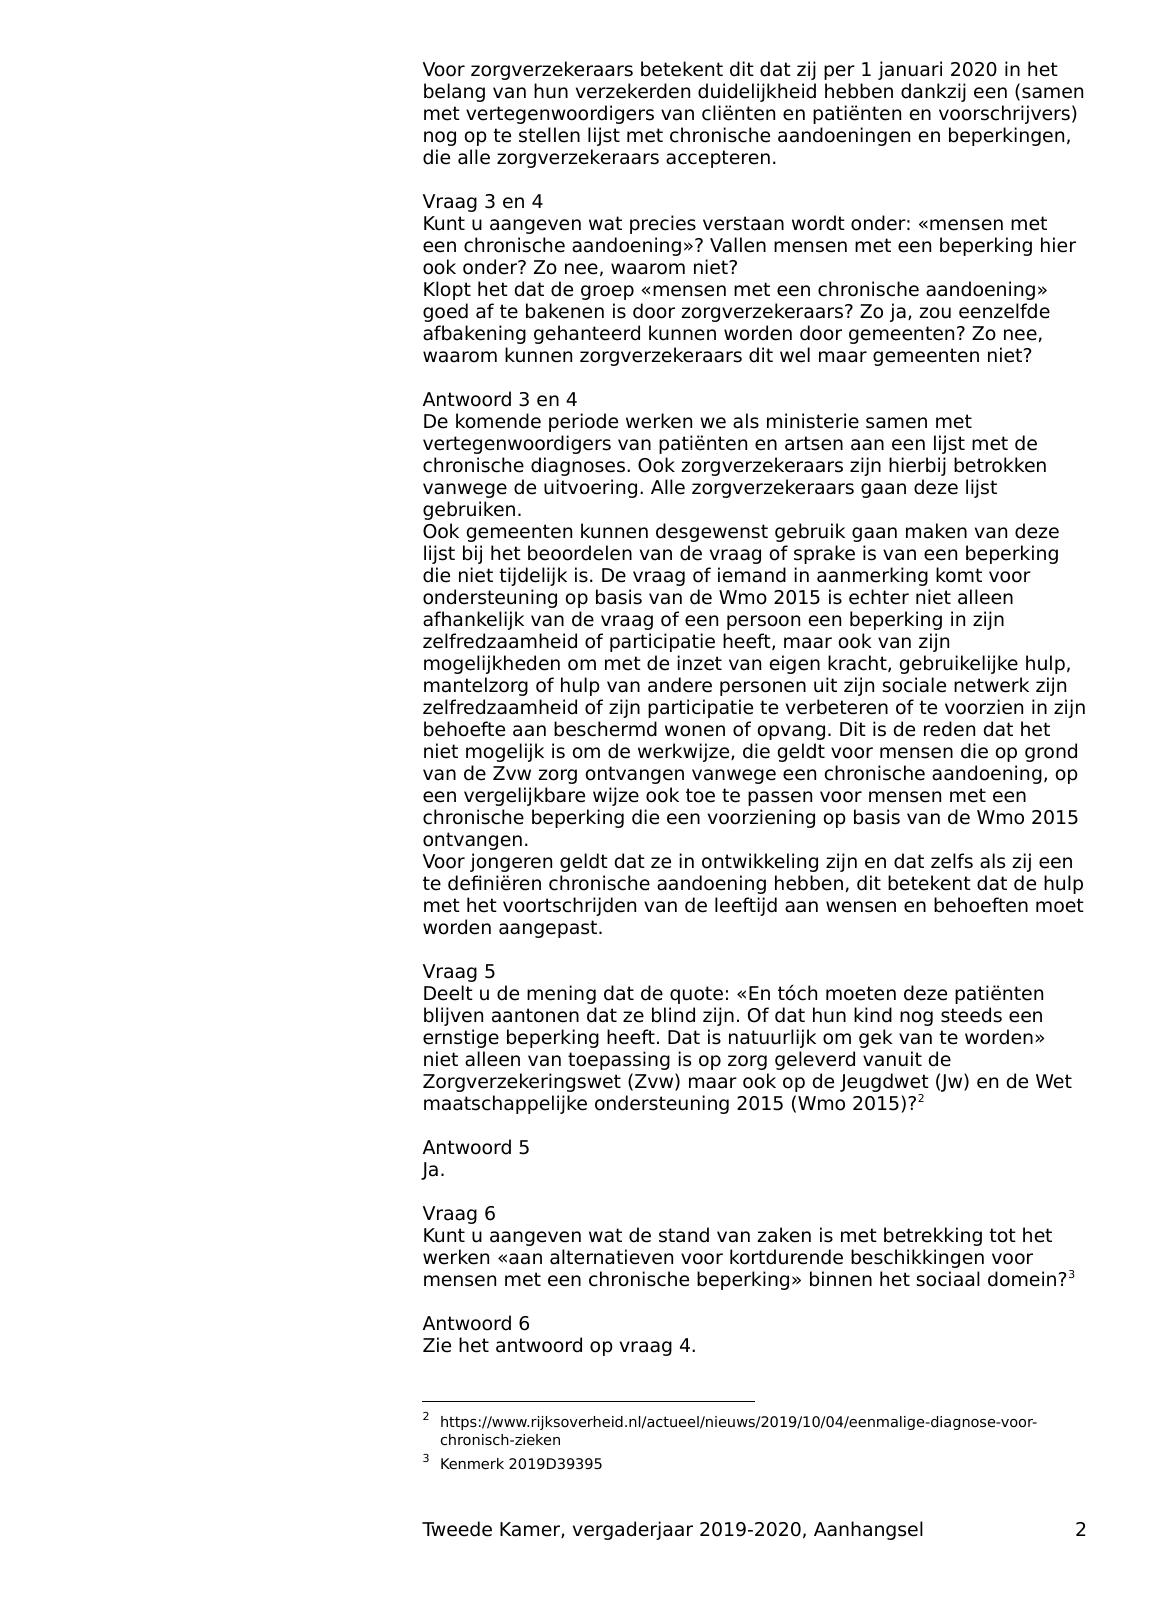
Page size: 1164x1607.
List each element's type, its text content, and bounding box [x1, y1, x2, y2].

text Deelt u de mening dat de quote: «En tóch moeten deze patiënten blijven aantonen dat ze blind zijn. Of dat hun kind nog steeds een ernstige beperking heeft. Dat is natuurlijk om gek van te worden» niet alleen van toepassing is op zorg geleverd vanuit de Zorgverzekeringswet (Zvw) maar ook op de Jeugdwet (Jw) en de Wet maatschappelijke ondersteuning 2015 (Wmo 2015)? [422, 983, 1087, 1115]
text Klopt het dat de groep «mensen met een chronische aandoening» goed af te bakenen is door zorgverzekeraars? Zo ja, zou eenzelfde afbakening gehanteerd kunnen worden door gemeenten? Zo nee, waarom kunnen zorgverzekeraars dit wel maar gemeenten niet? [422, 279, 1087, 367]
text Vraag 6 [422, 1203, 1087, 1225]
text Antwoord 6 [422, 1313, 1087, 1335]
text Kunt u aangeven wat de stand van zaken is met betrekking tot het werken «aan alternatieven voor kortdurende beschikkingen voor mensen met een chronische beperking» binnen het sociaal domein? [422, 1225, 1087, 1291]
text Kenmerk 2019D39395 [422, 1452, 1087, 1474]
text Antwoord 5 [422, 1137, 1087, 1159]
text Ook gemeenten kunnen desgewenst gebruik gaan maken van deze lijst bij het beoordelen van de vraag of sprake is van een beperking die niet tijdelijk is. De vraag of iemand in aanmerking komt voor ondersteuning op basis van de Wmo 2015 is echter niet alleen afhankelijk van de vraag of een persoon een beperking in zijn zelfredzaamheid of participatie heeft, maar ook van zijn mogelijkheden om met de inzet van eigen kracht, gebruikelijke hulp, mantelzorg of hulp van andere personen uit zijn sociale netwerk zijn zelfredzaamheid of zijn participatie te verbeteren of te voorzien in zijn behoefte aan beschermd wonen of opvang. Dit is de reden dat het niet mogelijk is om de werkwijze, die geldt voor mensen die op grond van de Zvw zorg ontvangen vanwege een chronische aandoening, op een vergelijkbare wijze ook toe te passen voor mensen met een chronische beperking die een voorziening op basis van de Wmo 2015 ontvangen. [422, 521, 1087, 851]
text https://www.rijksoverheid.nl/actueel/nieuws/2019/10/04/eenmalige-diagnose-voor-chronisch-zieken [422, 1410, 1087, 1449]
text Ja. [422, 1159, 1087, 1181]
text Vraag 5 [422, 961, 1087, 983]
text Voor jongeren geldt dat ze in ontwikkeling zijn en dat zelfs als zij een te definiëren chronische aandoening hebben, dit betekent dat de hulp met het voortschrijden van de leeftijd aan wensen en behoeften moet worden aangepast. [422, 851, 1087, 939]
text Kunt u aangeven wat precies verstaan wordt onder: «mensen met een chronische aandoening»? Vallen mensen met een beperking hier ook onder? Zo nee, waarom niet? [422, 213, 1087, 279]
text De komende periode werken we als ministerie samen met vertegenwoordigers van patiënten en artsen aan een lijst met de chronische diagnoses. Ook zorgverzekeraars zijn hierbij betrokken vanwege de uitvoering. Alle zorgverzekeraars gaan deze lijst gebruiken. [422, 411, 1087, 521]
text Voor zorgverzekeraars betekent dit dat zij per 1 januari 2020 in het belang van hun verzekerden duidelijkheid hebben dankzij een (samen met vertegenwoordigers van cliënten en patiënten en voorschrijvers) nog op te stellen lijst met chronische aandoeningen en beperkingen, die alle zorgverzekeraars accepteren. [422, 59, 1087, 169]
text Zie het antwoord op vraag 4. [422, 1335, 1087, 1357]
text Vraag 3 en 4 [422, 191, 1087, 213]
text Antwoord 3 en 4 [422, 389, 1087, 411]
